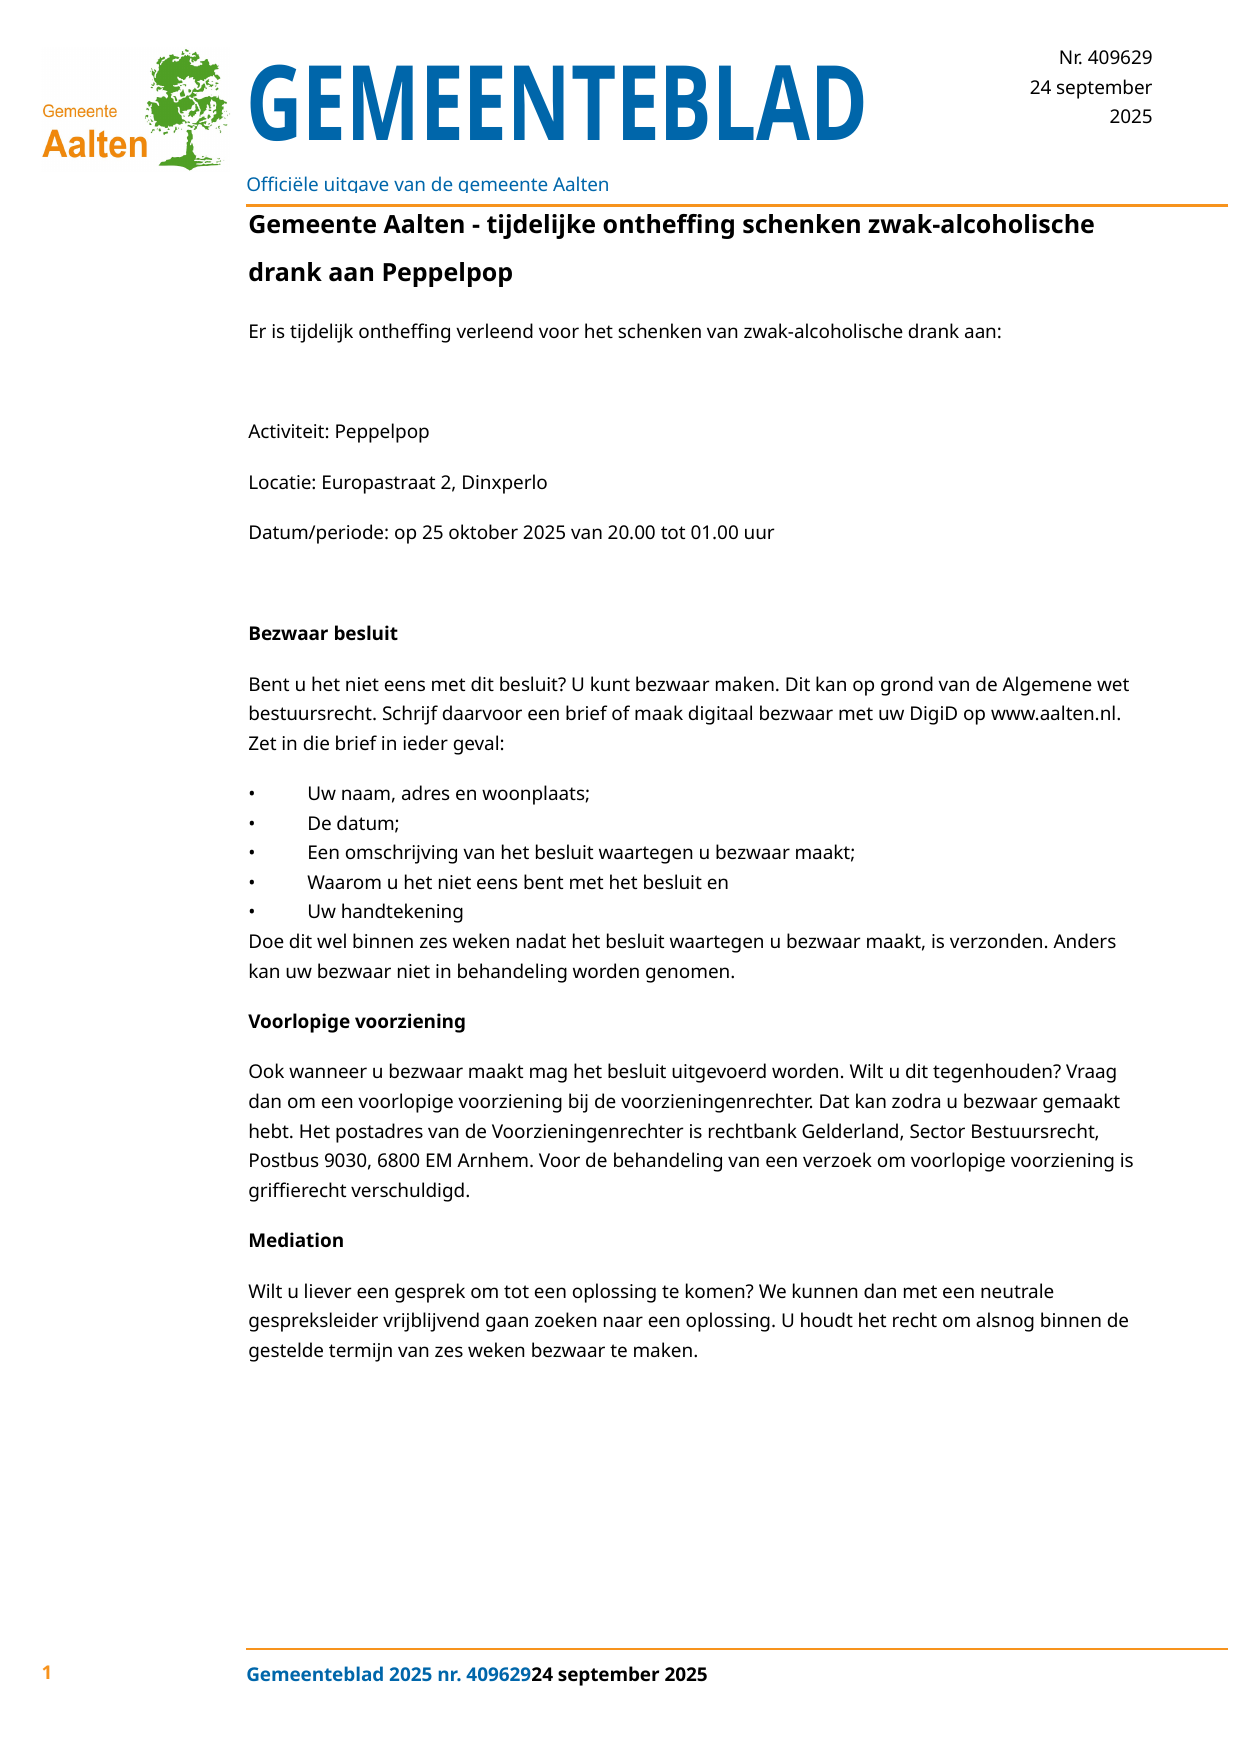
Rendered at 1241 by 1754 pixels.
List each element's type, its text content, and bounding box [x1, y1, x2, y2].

text Locatie: Europastraat 2, Dinxperlo [248, 469, 1152, 495]
picture [41, 47, 231, 172]
text Gemeente Aalten - tijdelijke ontheffing schenken zwak-alcoholische drank aan Peppelpop [248, 207, 1152, 288]
list Een omschrijving van het besluit waartegen u bezwaar maakt; [248, 839, 1152, 865]
text Datum/periode: op 25 oktober 2025 van 20.00 tot 01.00 uur [248, 519, 1152, 545]
text Bezwaar besluit [248, 620, 1152, 646]
text Bent u het niet eens met dit besluit? U kunt bezwaar maken. Dit kan op grond van de Algemene wet bestuursrecht. Schrijf daarvoor een brief of maak digitaal bezwaar met uw DigiD op www.aalten.nl. Zet in die brief in ieder geval: [248, 671, 1152, 756]
text Ook wanneer u bezwaar maakt mag het besluit uitgevoerd worden. Wilt u dit tegenhouden? Vraag dan om een voorlopige voorziening bij de voorzieningenrechter. Dat kan zodra u bezwaar gemaakt hebt. Het postadres van de Voorzieningenrechter is rechtbank Gelderland, Sector Bestuursrecht, Postbus 9030, 6800 EM Arnhem. Voor de behandeling van een verzoek om voorlopige voorziening is griffierecht verschuldigd. [248, 1059, 1152, 1203]
list Uw handtekening [248, 899, 1152, 924]
list Uw naam, adres en woonplaats; [248, 780, 1152, 806]
text Wilt u liever een gesprek om tot een oplossing te komen? We kunnen dan met een neutrale gespreksleider vrijblijvend gaan zoeken naar een oplossing. U houdt het recht om alsnog binnen de gestelde termijn van zes weken bezwaar te maken. [248, 1278, 1152, 1363]
text Er is tijdelijk ontheffing verleend voor het schenken van zwak-alcoholische drank aan: [248, 318, 1152, 344]
list Waarom u het niet eens bent met het besluit en [248, 869, 1152, 895]
list De datum; [248, 810, 1152, 836]
text Activiteit: Peppelpop [248, 419, 1152, 444]
text Doe dit wel binnen zes weken nadat het besluit waartegen u bezwaar maakt, is verzonden. Anders kan uw bezwaar niet in behandeling worden genomen. [248, 928, 1152, 984]
text Voorlopige voorziening [248, 1008, 1152, 1034]
text Mediation [248, 1227, 1152, 1253]
